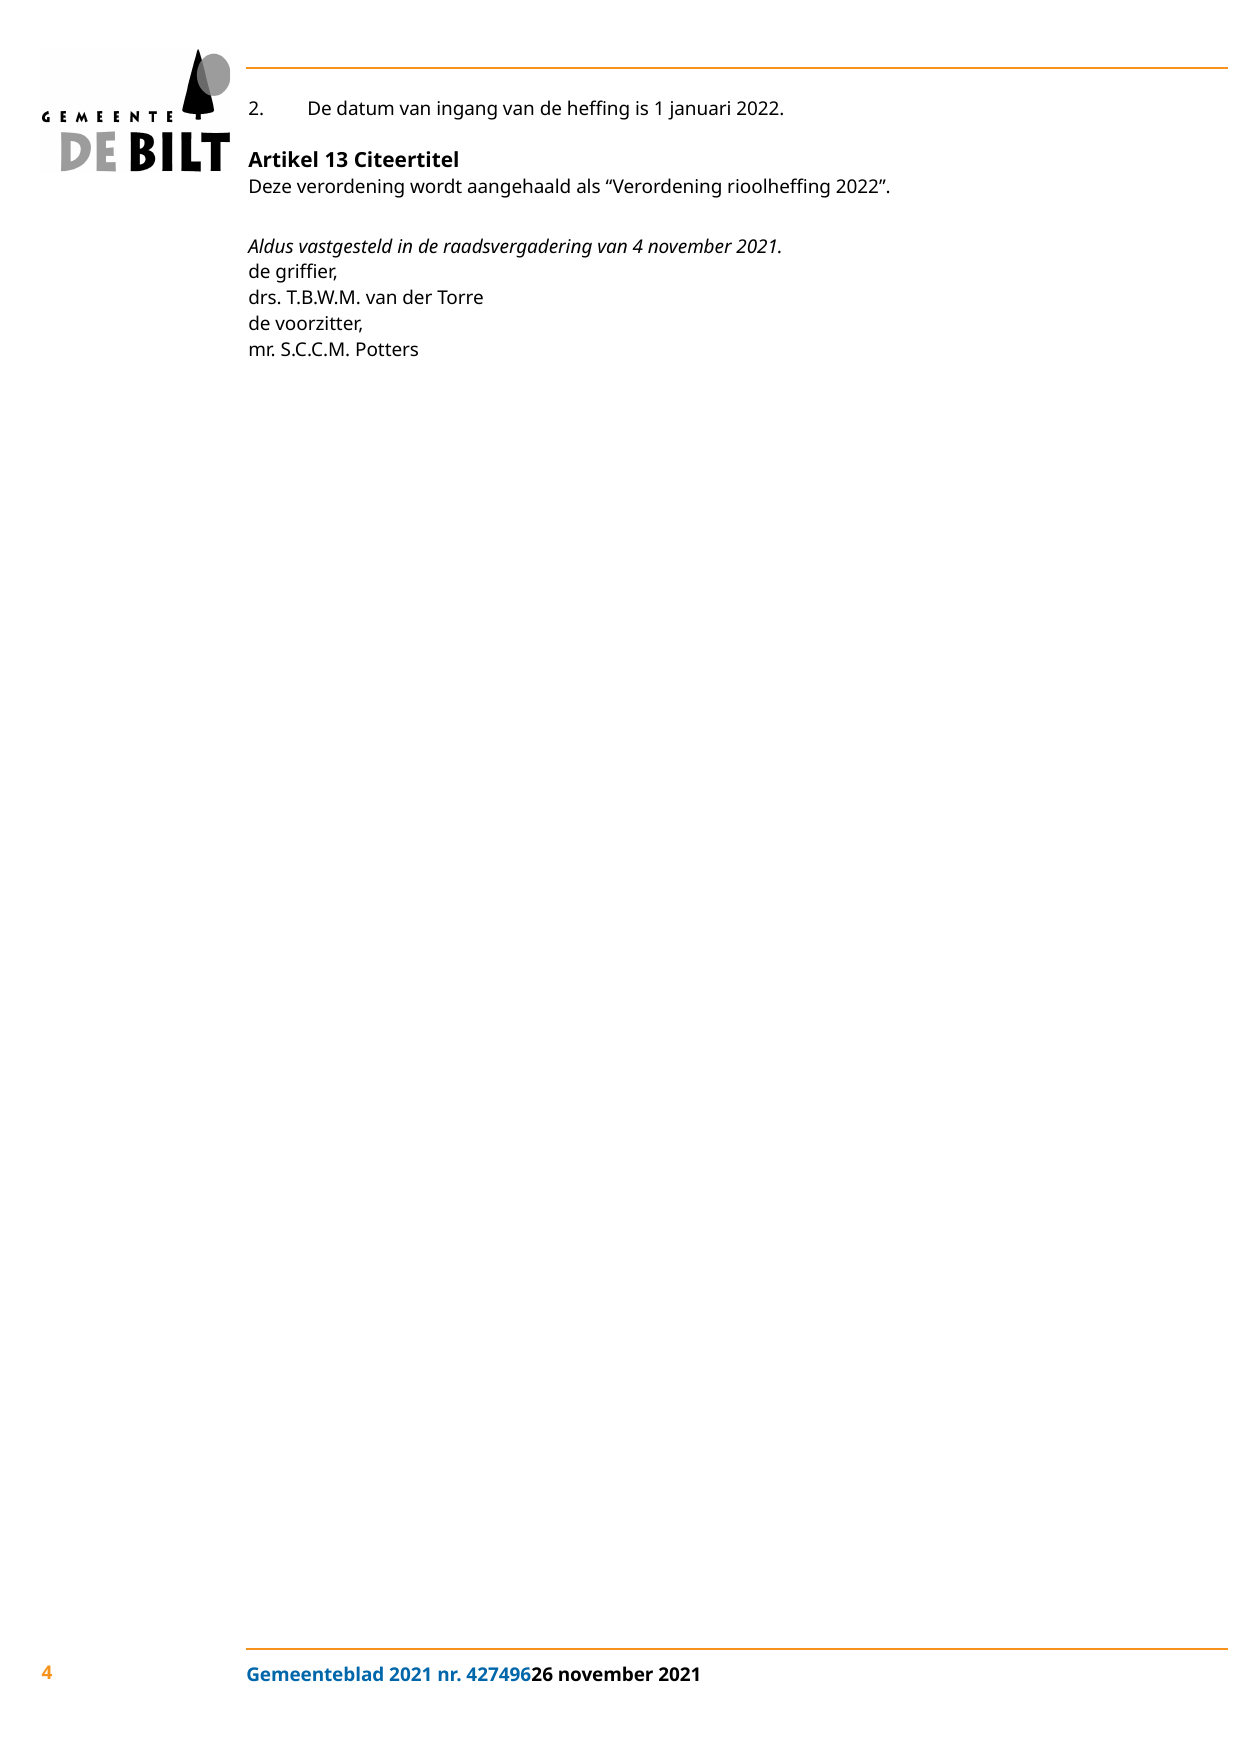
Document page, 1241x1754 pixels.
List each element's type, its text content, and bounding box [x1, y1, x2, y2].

text Aldus vastgesteld in de raadsvergadering van 4 november 2021. [248, 233, 1152, 258]
text de griffier, [248, 258, 1152, 284]
text Deze verordening wordt aangehaald als “Verordening rioolheffing 2022”. [248, 174, 1152, 199]
text de voorzitter, [248, 310, 1152, 336]
list De datum van ingang van de heffing is 1 januari 2022. [248, 95, 1152, 121]
text Artikel 13 Citeertitel [248, 145, 1152, 174]
text drs. T.B.W.M. van der Torre [248, 284, 1152, 310]
text mr. S.C.C.M. Potters [248, 336, 1152, 361]
picture [41, 47, 231, 172]
